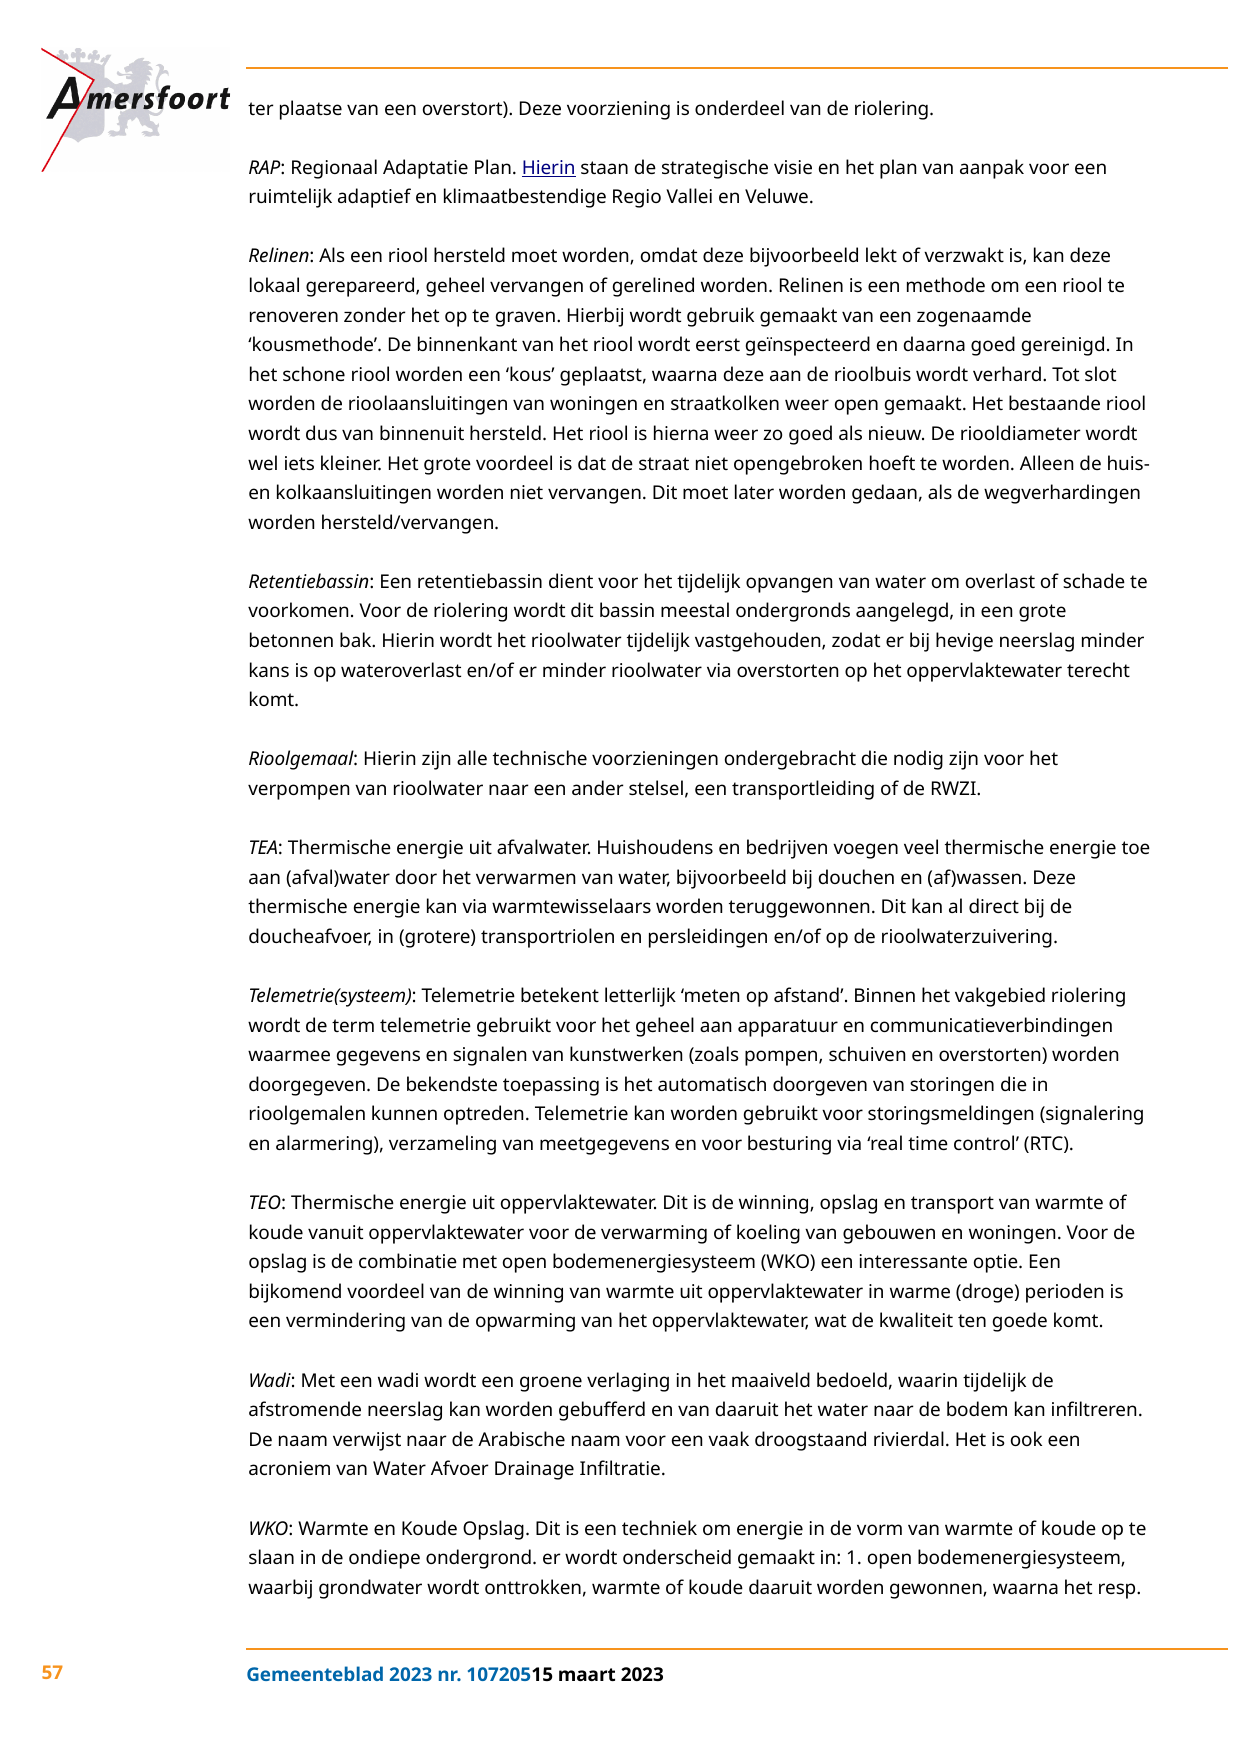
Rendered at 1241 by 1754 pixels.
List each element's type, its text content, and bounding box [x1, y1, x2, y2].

text Telemetrie(systeem): Telemetrie betekent letterlijk ‘meten op afstand’. Binnen het vakgebied riolering wordt de term telemetrie gebruikt voor het geheel aan apparatuur en communicatieverbindingen waarmee gegevens en signalen van kunstwerken (zoals pompen, schuiven en overstorten) worden doorgegeven. De bekendste toepassing is het automatisch doorgeven van storingen die in rioolgemalen kunnen optreden. Telemetrie kan worden gebruikt voor storingsmeldingen (signalering en alarmering), verzameling van meetgegevens en voor besturing via ‘real time control’ (RTC). [248, 982, 1152, 1156]
text Rioolgemaal: Hierin zijn alle technische voorzieningen ondergebracht die nodig zijn voor het verpompen van rioolwater naar een ander stelsel, een transportleiding of de RWZI. [248, 746, 1152, 801]
text WKO: Warmte en Koude Opslag. Dit is een techniek om energie in de vorm van warmte of koude op te slaan in de ondiepe ondergrond. er wordt onderscheid gemaakt in: 1. open bodemenergiesysteem, waarbij grondwater wordt onttrokken, warmte of koude daaruit worden gewonnen, waarna het resp. [248, 1515, 1152, 1600]
text Retentiebassin: Een retentiebassin dient voor het tijdelijk opvangen van water om overlast of schade te voorkomen. Voor de riolering wordt dit bassin meestal ondergronds aangelegd, in een grote betonnen bak. Hierin wordt het rioolwater tijdelijk vastgehouden, zodat er bij hevige neerslag minder kans is op wateroverlast en/of er minder rioolwater via overstorten op het oppervlaktewater terecht komt. [248, 568, 1152, 712]
text TEO: Thermische energie uit oppervlaktewater. Dit is de winning, opslag en transport van warmte of koude vanuit oppervlaktewater voor de verwarming of koeling van gebouwen en woningen. Voor de opslag is de combinatie met open bodemenergiesysteem (WKO) een interessante optie. Een bijkomend voordeel van de winning van warmte uit oppervlaktewater in warme (droge) perioden is een vermindering van de opwarming van het oppervlaktewater, wat de kwaliteit ten goede komt. [248, 1189, 1152, 1333]
text TEA: Thermische energie uit afvalwater. Huishoudens en bedrijven voegen veel thermische energie toe aan (afval)water door het verwarmen van water, bijvoorbeeld bij douchen en (af)wassen. Deze thermische energie kan via warmtewisselaars worden teruggewonnen. Dit kan al direct bij de doucheafvoer, in (grotere) transportriolen en persleidingen en/of op de rioolwaterzuivering. [248, 834, 1152, 949]
text ter plaatse van een overstort). Deze voorziening is onderdeel van de riolering. [248, 95, 1152, 121]
text Relinen: Als een riool hersteld moet worden, omdat deze bijvoorbeeld lekt of verzwakt is, kan deze lokaal gerepareerd, geheel vervangen of gerelined worden. Relinen is een methode om een riool te renoveren zonder het op te graven. Hierbij wordt gebruik gemaakt van een zogenaamde ‘kousmethode’. De binnenkant van het riool wordt eerst geïnspecteerd en daarna goed gereinigd. In het schone riool worden een ‘kous’ geplaatst, waarna deze aan de rioolbuis wordt verhard. Tot slot worden de rioolaansluitingen van woningen en straatkolken weer open gemaakt. Het bestaande riool wordt dus van binnenuit hersteld. Het riool is hierna weer zo goed als nieuw. De riooldiameter wordt wel iets kleiner. Het grote voordeel is dat de straat niet opengebroken hoeft te worden. Alleen de huis- en kolkaansluitingen worden niet vervangen. Dit moet later worden gedaan, als de wegverhardingen worden hersteld/vervangen. [248, 243, 1152, 535]
text RAP: Regionaal Adaptatie Plan. Hierin staan de strategische visie en het plan van aanpak voor een ruimtelijk adaptief en klimaatbestendige Regio Vallei en Veluwe. [248, 154, 1152, 209]
picture [41, 47, 231, 172]
text Wadi: Met een wadi wordt een groene verlaging in het maaiveld bedoeld, waarin tijdelijk de afstromende neerslag kan worden gebufferd en van daaruit het water naar de bodem kan infiltreren. De naam verwijst naar de Arabische naam voor een vaak droogstaand rivierdal. Het is ook een acroniem van Water Afvoer Drainage Infiltratie. [248, 1367, 1152, 1481]
